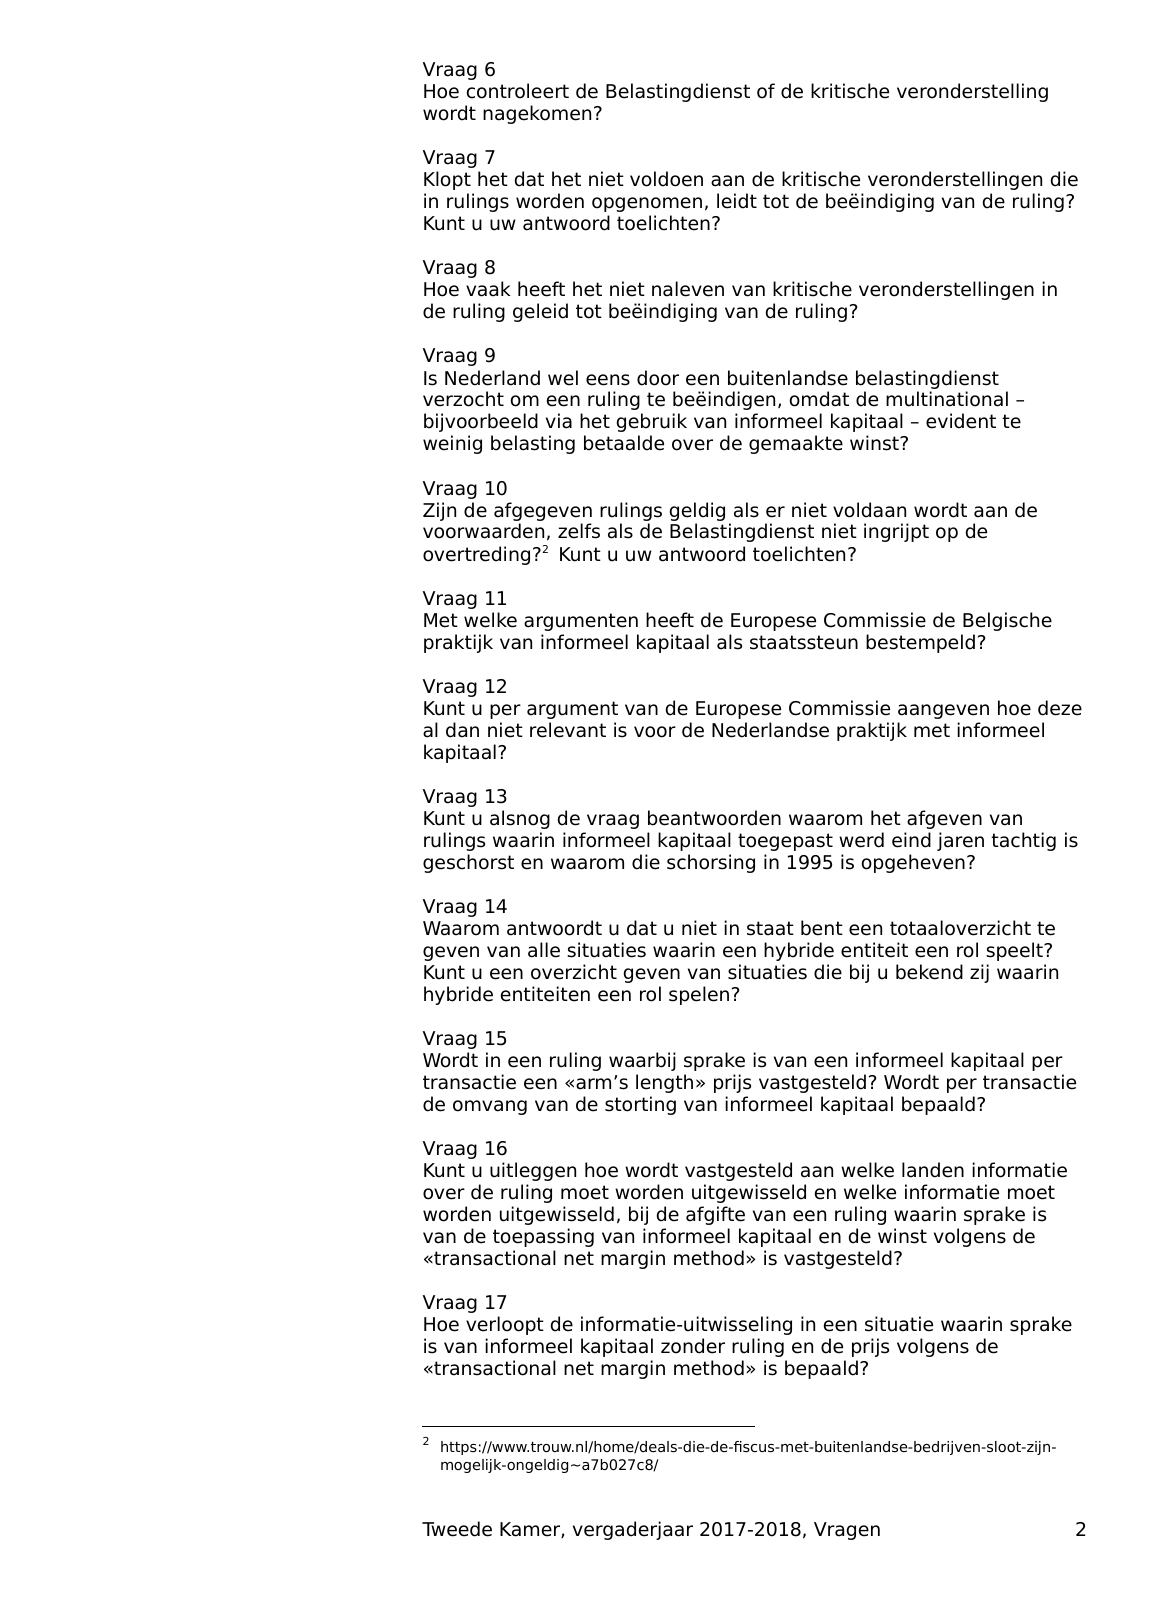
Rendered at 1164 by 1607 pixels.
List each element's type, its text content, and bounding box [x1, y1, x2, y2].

text Vraag 14 [422, 896, 1087, 918]
text Vraag 15 [422, 1028, 1087, 1050]
text Klopt het dat het niet voldoen aan de kritische veronderstellingen die in rulings worden opgenomen, leidt tot de beëindiging van de ruling? Kunt u uw antwoord toelichten? [422, 169, 1087, 235]
text Vraag 7 [422, 147, 1087, 169]
text Vraag 12 [422, 676, 1087, 698]
text Vraag 16 [422, 1138, 1087, 1160]
text Met welke argumenten heeft de Europese Commissie de Belgische praktijk van informeel kapitaal als staatssteun bestempeld? [422, 609, 1087, 653]
text Kunt u per argument van de Europese Commissie aangeven hoe deze al dan niet relevant is voor de Nederlandse praktijk met informeel kapitaal? [422, 698, 1087, 764]
text Vraag 9 [422, 345, 1087, 367]
text Hoe vaak heeft het niet naleven van kritische veronderstellingen in de ruling geleid tot beëindiging van de ruling? [422, 279, 1087, 323]
text Is Nederland wel eens door een buitenlandse belastingdienst verzocht om een ruling te beëindigen, omdat de multinational – bijvoorbeeld via het gebruik van informeel kapitaal – evident te weinig belasting betaalde over de gemaakte winst? [422, 367, 1087, 455]
text Waarom antwoordt u dat u niet in staat bent een totaaloverzicht te geven van alle situaties waarin een hybride entiteit een rol speelt? Kunt u een overzicht geven van situaties die bij u bekend zij waarin hybride entiteiten een rol spelen? [422, 918, 1087, 1006]
text Vraag 13 [422, 786, 1087, 808]
text Hoe controleert de Belastingdienst of de kritische veronderstelling wordt nagekomen? [422, 81, 1087, 125]
text Hoe verloopt de informatie-uitwisseling in een situatie waarin sprake is van informeel kapitaal zonder ruling en de prijs volgens de «transactional net margin method» is bepaald? [422, 1314, 1087, 1380]
text Vraag 17 [422, 1292, 1087, 1314]
text Vraag 8 [422, 257, 1087, 279]
text Vraag 6 [422, 59, 1087, 81]
text https://www.trouw.nl/home/deals-die-de-fiscus-met-buitenlandse-bedrijven-sloot-zijn-mogelijk-ongeldig~a7b027c8/ [422, 1435, 1087, 1474]
text Zijn de afgegeven rulings geldig als er niet voldaan wordt aan de voorwaarden, zelfs als de Belastingdienst niet ingrijpt op de overtreding? Kunt u uw antwoord toelichten? [422, 499, 1087, 565]
text Kunt u alsnog de vraag beantwoorden waarom het afgeven van rulings waarin informeel kapitaal toegepast werd eind jaren tachtig is geschorst en waarom die schorsing in 1995 is opgeheven? [422, 808, 1087, 874]
text Vraag 10 [422, 477, 1087, 499]
text Wordt in een ruling waarbij sprake is van een informeel kapitaal per transactie een «arm’s length» prijs vastgesteld? Wordt per transactie de omvang van de storting van informeel kapitaal bepaald? [422, 1050, 1087, 1116]
text Vraag 11 [422, 588, 1087, 609]
text Kunt u uitleggen hoe wordt vastgesteld aan welke landen informatie over de ruling moet worden uitgewisseld en welke informatie moet worden uitgewisseld, bij de afgifte van een ruling waarin sprake is van de toepassing van informeel kapitaal en de winst volgens de «transactional net margin method» is vastgesteld? [422, 1160, 1087, 1270]
